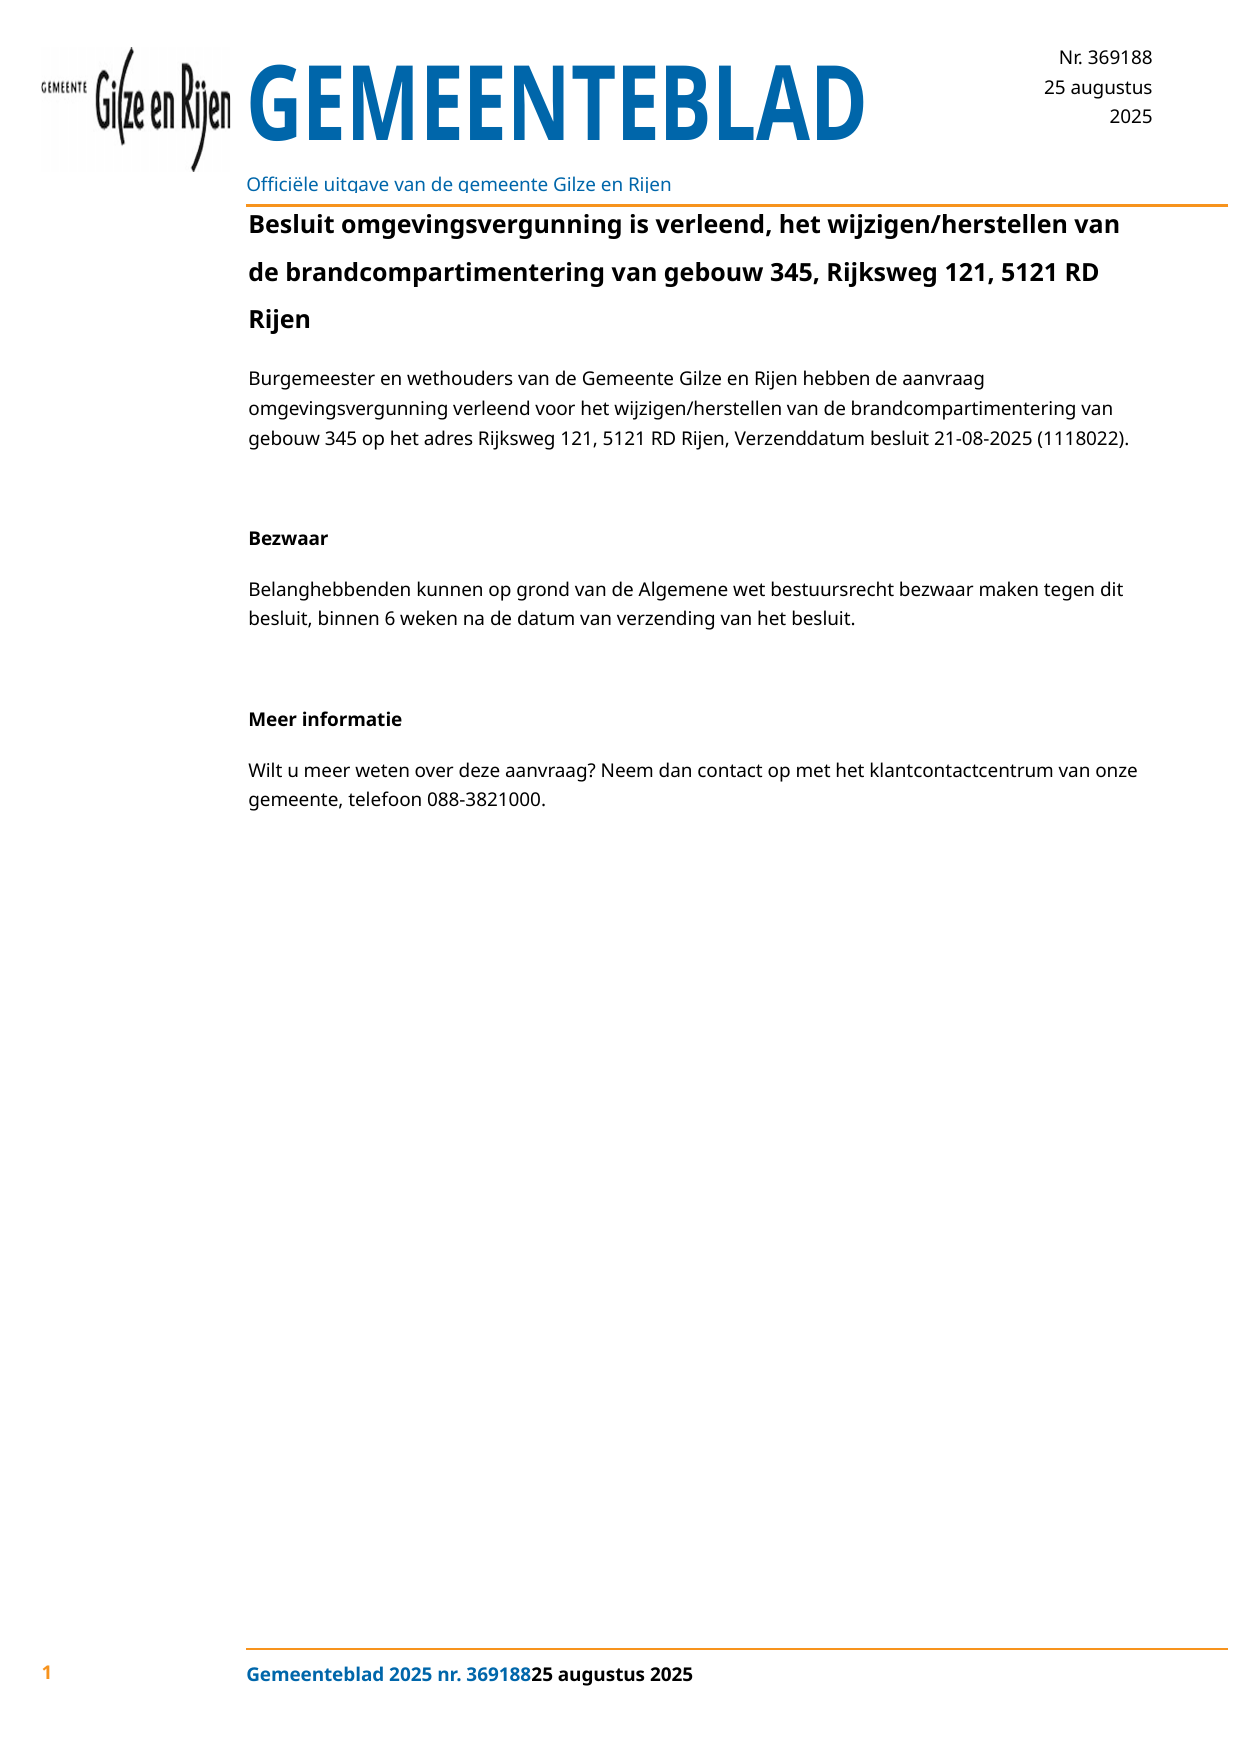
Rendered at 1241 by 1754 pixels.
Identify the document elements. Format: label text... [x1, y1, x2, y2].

text Meer informatie [248, 706, 1152, 732]
text Bezwaar [248, 526, 1152, 551]
text Burgemeester en wethouders van de Gemeente Gilze en Rijen hebben de aanvraag omgevingsvergunning verleend voor het wijzigen/herstellen van de brandcompartimentering van gebouw 345 op het adres Rijksweg 121, 5121 RD Rijen, Verzenddatum besluit 21-08-2025 (1118022). [248, 366, 1152, 450]
text Belanghebbenden kunnen op grond van de Algemene wet bestuursrecht bezwaar maken tegen dit besluit, binnen 6 weken na de datum van verzending van het besluit. [248, 576, 1152, 631]
text Wilt u meer weten over deze aanvraag? Neem dan contact op met het klantcontactcentrum van onze gemeente, telefoon 088-3821000. [248, 757, 1152, 812]
text Besluit omgevingsvergunning is verleend, het wijzigen/herstellen van de brandcompartimentering van gebouw 345, Rijksweg 121, 5121 RD Rijen [248, 207, 1152, 336]
picture [41, 47, 231, 172]
